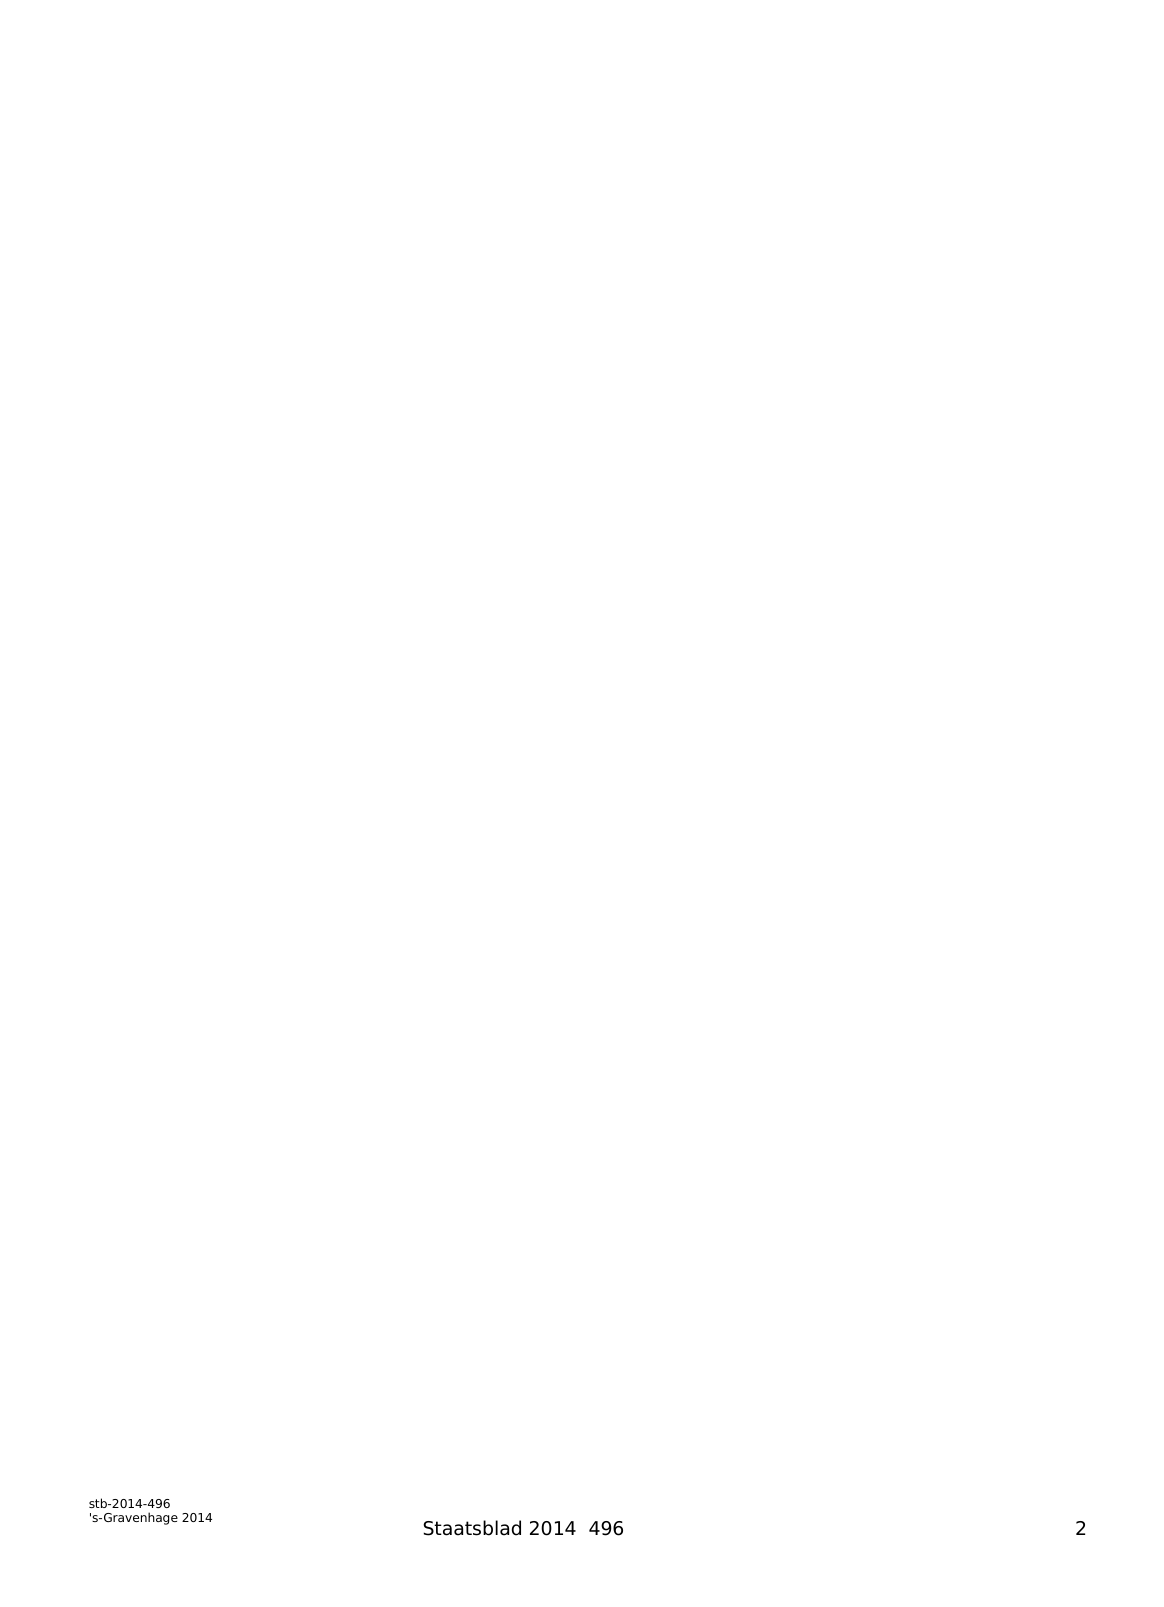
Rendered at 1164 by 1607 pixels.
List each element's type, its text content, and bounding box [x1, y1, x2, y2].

text stb-2014-496 [88, 1497, 323, 1511]
text 's-Gravenhage 2014 [88, 1511, 323, 1525]
